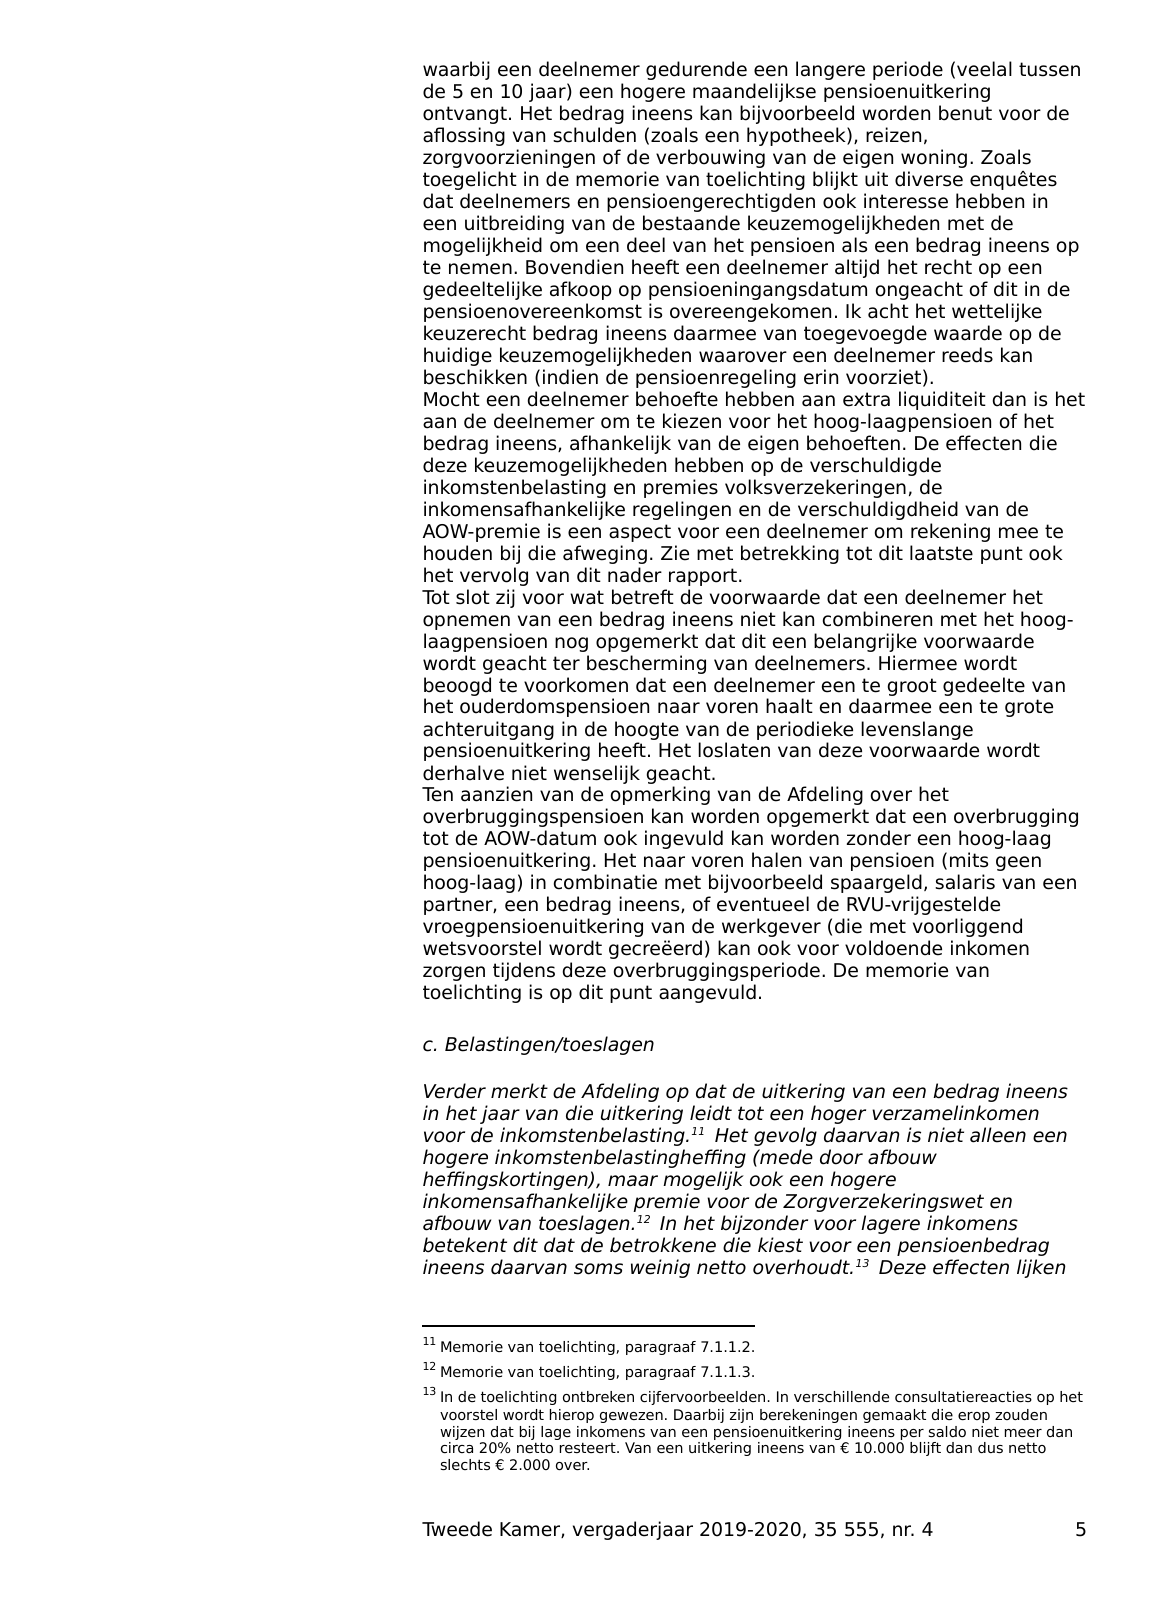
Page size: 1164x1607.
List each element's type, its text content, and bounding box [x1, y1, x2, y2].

text waarbij een deelnemer gedurende een langere periode (veelal tussen de 5 en 10 jaar) een hogere maandelijkse pensioenuitkering ontvangt. Het bedrag ineens kan bijvoorbeeld worden benut voor de aflossing van schulden (zoals een hypotheek), reizen, zorgvoorzieningen of de verbouwing van de eigen woning. Zoals toegelicht in de memorie van toelichting blijkt uit diverse enquêtes dat deelnemers en pensioengerechtigden ook interesse hebben in een uitbreiding van de bestaande keuzemogelijkheden met de mogelijkheid om een deel van het pensioen als een bedrag ineens op te nemen. Bovendien heeft een deelnemer altijd het recht op een gedeeltelijke afkoop op pensioeningangsdatum ongeacht of dit in de pensioenovereenkomst is overeengekomen. Ik acht het wettelijke keuzerecht bedrag ineens daarmee van toegevoegde waarde op de huidige keuzemogelijkheden waarover een deelnemer reeds kan beschikken (indien de pensioenregeling erin voorziet). [422, 59, 1087, 389]
text Verder merkt de Afdeling op dat de uitkering van een bedrag ineens in het jaar van die uitkering leidt tot een hoger verzamelinkomen voor de inkomstenbelasting. Het gevolg daarvan is niet alleen een hogere inkomstenbelastingheffing (mede door afbouw heffingskortingen), maar mogelijk ook een hogere inkomensafhankelijke premie voor de Zorgverzekeringswet en afbouw van toeslagen. In het bijzonder voor lagere inkomens betekent dit dat de betrokkene die kiest voor een pensioenbedrag ineens daarvan soms weinig netto overhoudt. Deze effecten lijken [422, 1081, 1087, 1279]
text Mocht een deelnemer behoefte hebben aan extra liquiditeit dan is het aan de deelnemer om te kiezen voor het hoog-laagpensioen of het bedrag ineens, afhankelijk van de eigen behoeften. De effecten die deze keuzemogelijkheden hebben op de verschuldigde inkomstenbelasting en premies volksverzekeringen, de inkomensafhankelijke regelingen en de verschuldigdheid van de AOW-premie is een aspect voor een deelnemer om rekening mee te houden bij die afweging. Zie met betrekking tot dit laatste punt ook het vervolg van dit nader rapport. [422, 389, 1087, 587]
text Ten aanzien van de opmerking van de Afdeling over het overbruggingspensioen kan worden opgemerkt dat een overbrugging tot de AOW-datum ook ingevuld kan worden zonder een hoog-laag pensioenuitkering. Het naar voren halen van pensioen (mits geen hoog-laag) in combinatie met bijvoorbeeld spaargeld, salaris van een partner, een bedrag ineens, of eventueel de RVU-vrijgestelde vroegpensioenuitkering van de werkgever (die met voorliggend wetsvoorstel wordt gecreëerd) kan ook voor voldoende inkomen zorgen tijdens deze overbruggingsperiode. De memorie van toelichting is op dit punt aangevuld. [422, 784, 1087, 1004]
text Memorie van toelichting, paragraaf 7.1.1.3. [422, 1360, 1087, 1382]
text Tot slot zij voor wat betreft de voorwaarde dat een deelnemer het opnemen van een bedrag ineens niet kan combineren met het hoog-laagpensioen nog opgemerkt dat dit een belangrijke voorwaarde wordt geacht ter bescherming van deelnemers. Hiermee wordt beoogd te voorkomen dat een deelnemer een te groot gedeelte van het ouderdomspensioen naar voren haalt en daarmee een te grote achteruitgang in de hoogte van de periodieke levenslange pensioenuitkering heeft. Het loslaten van deze voorwaarde wordt derhalve niet wenselijk geacht. [422, 587, 1087, 784]
text In de toelichting ontbreken cijfervoorbeelden. In verschillende consultatiereacties op het voorstel wordt hierop gewezen. Daarbij zijn berekeningen gemaakt die erop zouden wijzen dat bij lage inkomens van een pensioenuitkering ineens per saldo niet meer dan circa 20% netto resteert. Van een uitkering ineens van € 10.000 blijft dan dus netto slechts € 2.000 over. [422, 1385, 1087, 1474]
subtitle c. Belastingen/toeslagen [422, 1034, 1087, 1056]
text Memorie van toelichting, paragraaf 7.1.1.2. [422, 1335, 1087, 1357]
